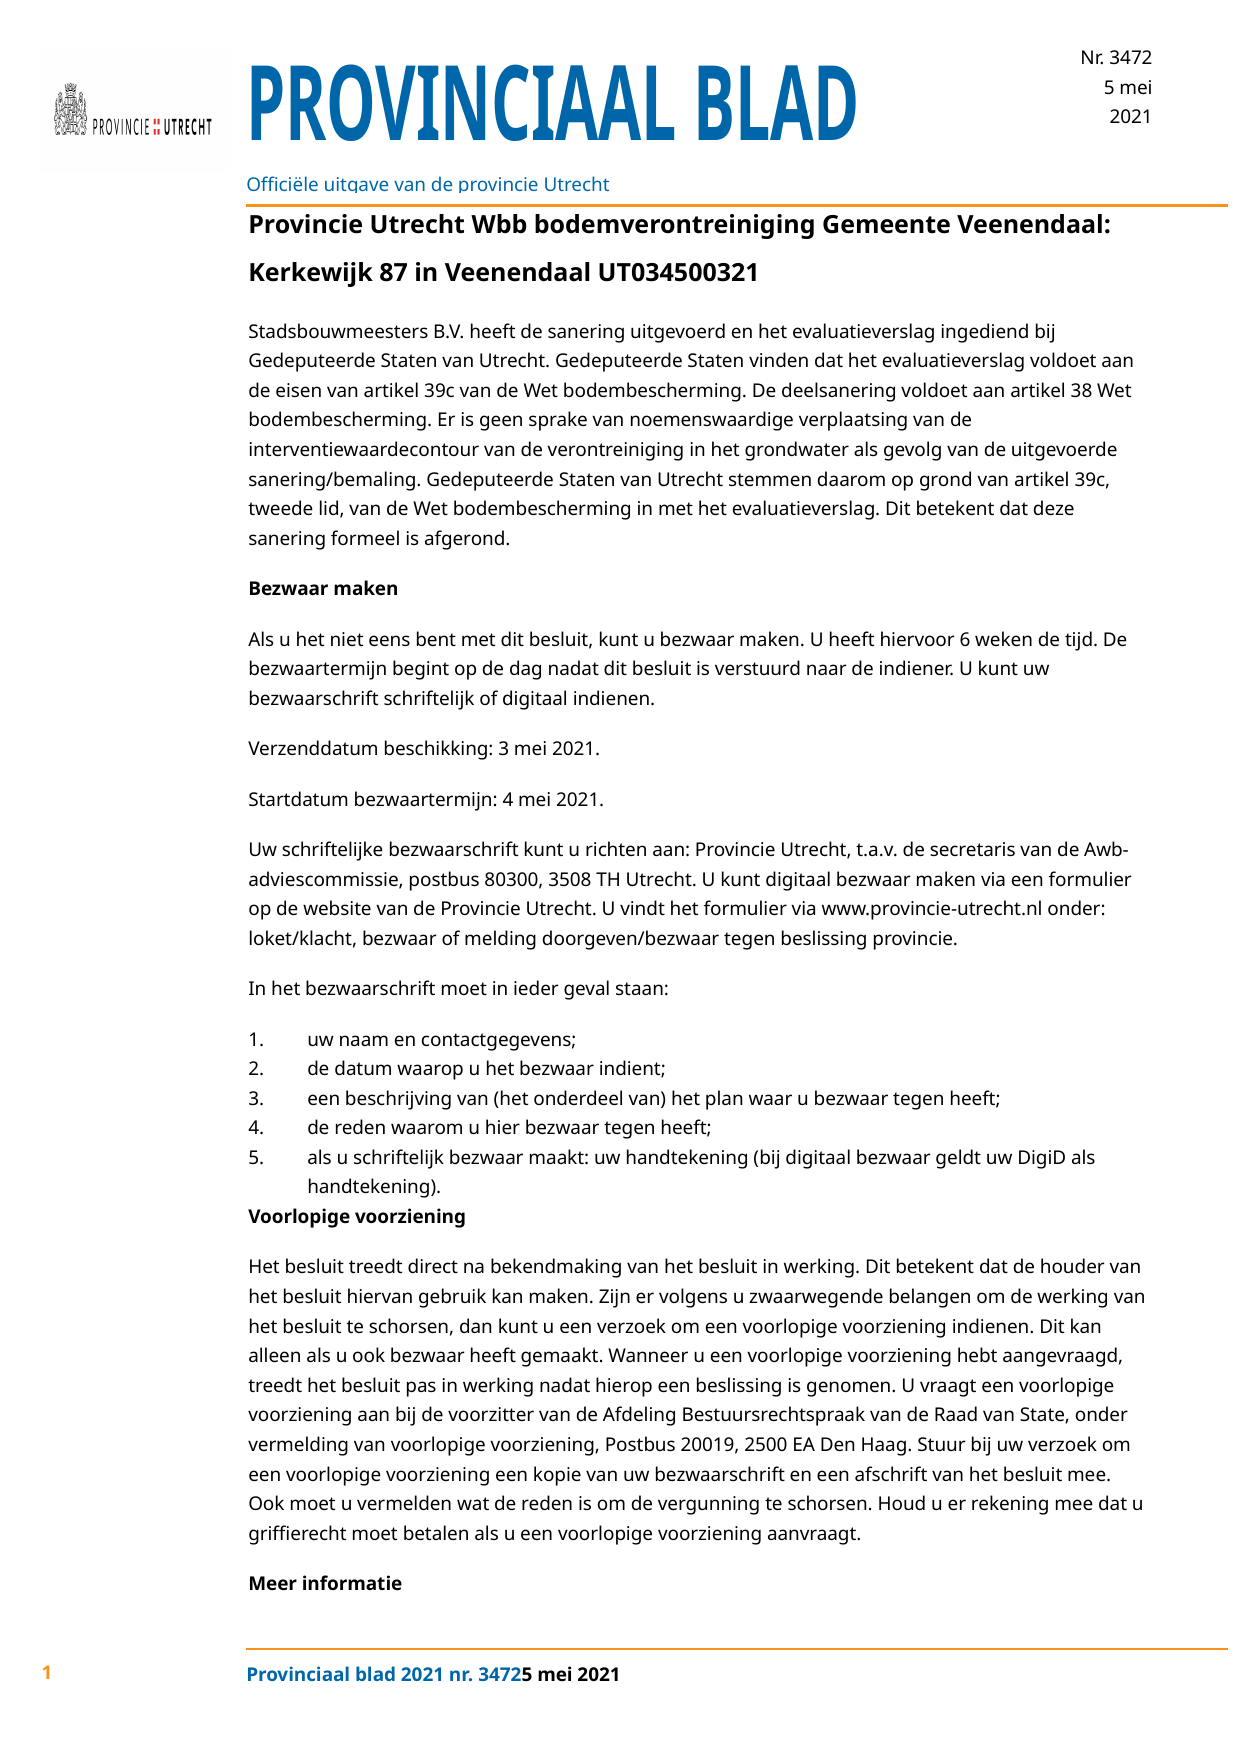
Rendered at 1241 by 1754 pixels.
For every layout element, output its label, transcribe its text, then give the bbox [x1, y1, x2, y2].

text Startdatum bezwaartermijn: 4 mei 2021. [248, 786, 1152, 812]
text Voorlopige voorziening [248, 1203, 1152, 1229]
text Als u het niet eens bent met dit besluit, kunt u bezwaar maken. U heeft hiervoor 6 weken de tijd. De bezwaartermijn begint op de dag nadat dit besluit is verstuurd naar de indiener. U kunt uw bezwaarschrift schriftelijk of digitaal indienen. [248, 626, 1152, 711]
list de reden waarom u hier bezwaar tegen heeft; [248, 1114, 1152, 1140]
picture [41, 47, 231, 172]
list de datum waarop u het bezwaar indient; [248, 1055, 1152, 1081]
text Bezwaar maken [248, 575, 1152, 601]
list als u schriftelijk bezwaar maakt: uw handtekening (bij digitaal bezwaar geldt uw DigiD als handtekening). [248, 1144, 1152, 1199]
text Meer informatie [248, 1570, 1152, 1596]
text Provincie Utrecht Wbb bodemverontreiniging Gemeente Veenendaal: Kerkewijk 87 in Veenendaal UT034500321 [248, 207, 1152, 288]
text Uw schriftelijke bezwaarschrift kunt u richten aan: Provincie Utrecht, t.a.v. de secretaris van de Awb-adviescommissie, postbus 80300, 3508 TH Utrecht. U kunt digitaal bezwaar maken via een formulier op de website van de Provincie Utrecht. U vindt het formulier via www.provincie-utrecht.nl onder: loket/klacht, bezwaar of melding doorgeven/bezwaar tegen beslissing provincie. [248, 836, 1152, 951]
text Het besluit treedt direct na bekendmaking van het besluit in werking. Dit betekent dat de houder van het besluit hiervan gebruik kan maken. Zijn er volgens u zwaarwegende belangen om de werking van het besluit te schorsen, dan kunt u een verzoek om een voorlopige voorziening indienen. Dit kan alleen als u ook bezwaar heeft gemaakt. Wanneer u een voorlopige voorziening hebt aangevraagd, treedt het besluit pas in werking nadat hierop een beslissing is genomen. U vraagt een voorlopige voorziening aan bij de voorzitter van de Afdeling Bestuursrechtspraak van de Raad van State, onder vermelding van voorlopige voorziening, Postbus 20019, 2500 EA Den Haag. Stuur bij uw verzoek om een voorlopige voorziening een kopie van uw bezwaarschrift en een afschrift van het besluit mee. Ook moet u vermelden wat de reden is om de vergunning te schorsen. Houd u er rekening mee dat u griffierecht moet betalen als u een voorlopige voorziening aanvraagt. [248, 1254, 1152, 1546]
text Stadsbouwmeesters B.V. heeft de sanering uitgevoerd en het evaluatieverslag ingediend bij Gedeputeerde Staten van Utrecht. Gedeputeerde Staten vinden dat het evaluatieverslag voldoet aan de eisen van artikel 39c van de Wet bodembescherming. De deelsanering voldoet aan artikel 38 Wet bodembescherming. Er is geen sprake van noemenswaardige verplaatsing van de interventiewaardecontour van de verontreiniging in het grondwater als gevolg van de uitgevoerde sanering/bemaling. Gedeputeerde Staten van Utrecht stemmen daarom op grond van artikel 39c, tweede lid, van de Wet bodembescherming in met het evaluatieverslag. Dit betekent dat deze sanering formeel is afgerond. [248, 318, 1152, 551]
text In het bezwaarschrift moet in ieder geval staan: [248, 975, 1152, 1001]
text Verzenddatum beschikking: 3 mei 2021. [248, 735, 1152, 761]
list uw naam en contactgegevens; [248, 1026, 1152, 1052]
list een beschrijving van (het onderdeel van) het plan waar u bezwaar tegen heeft; [248, 1085, 1152, 1111]
